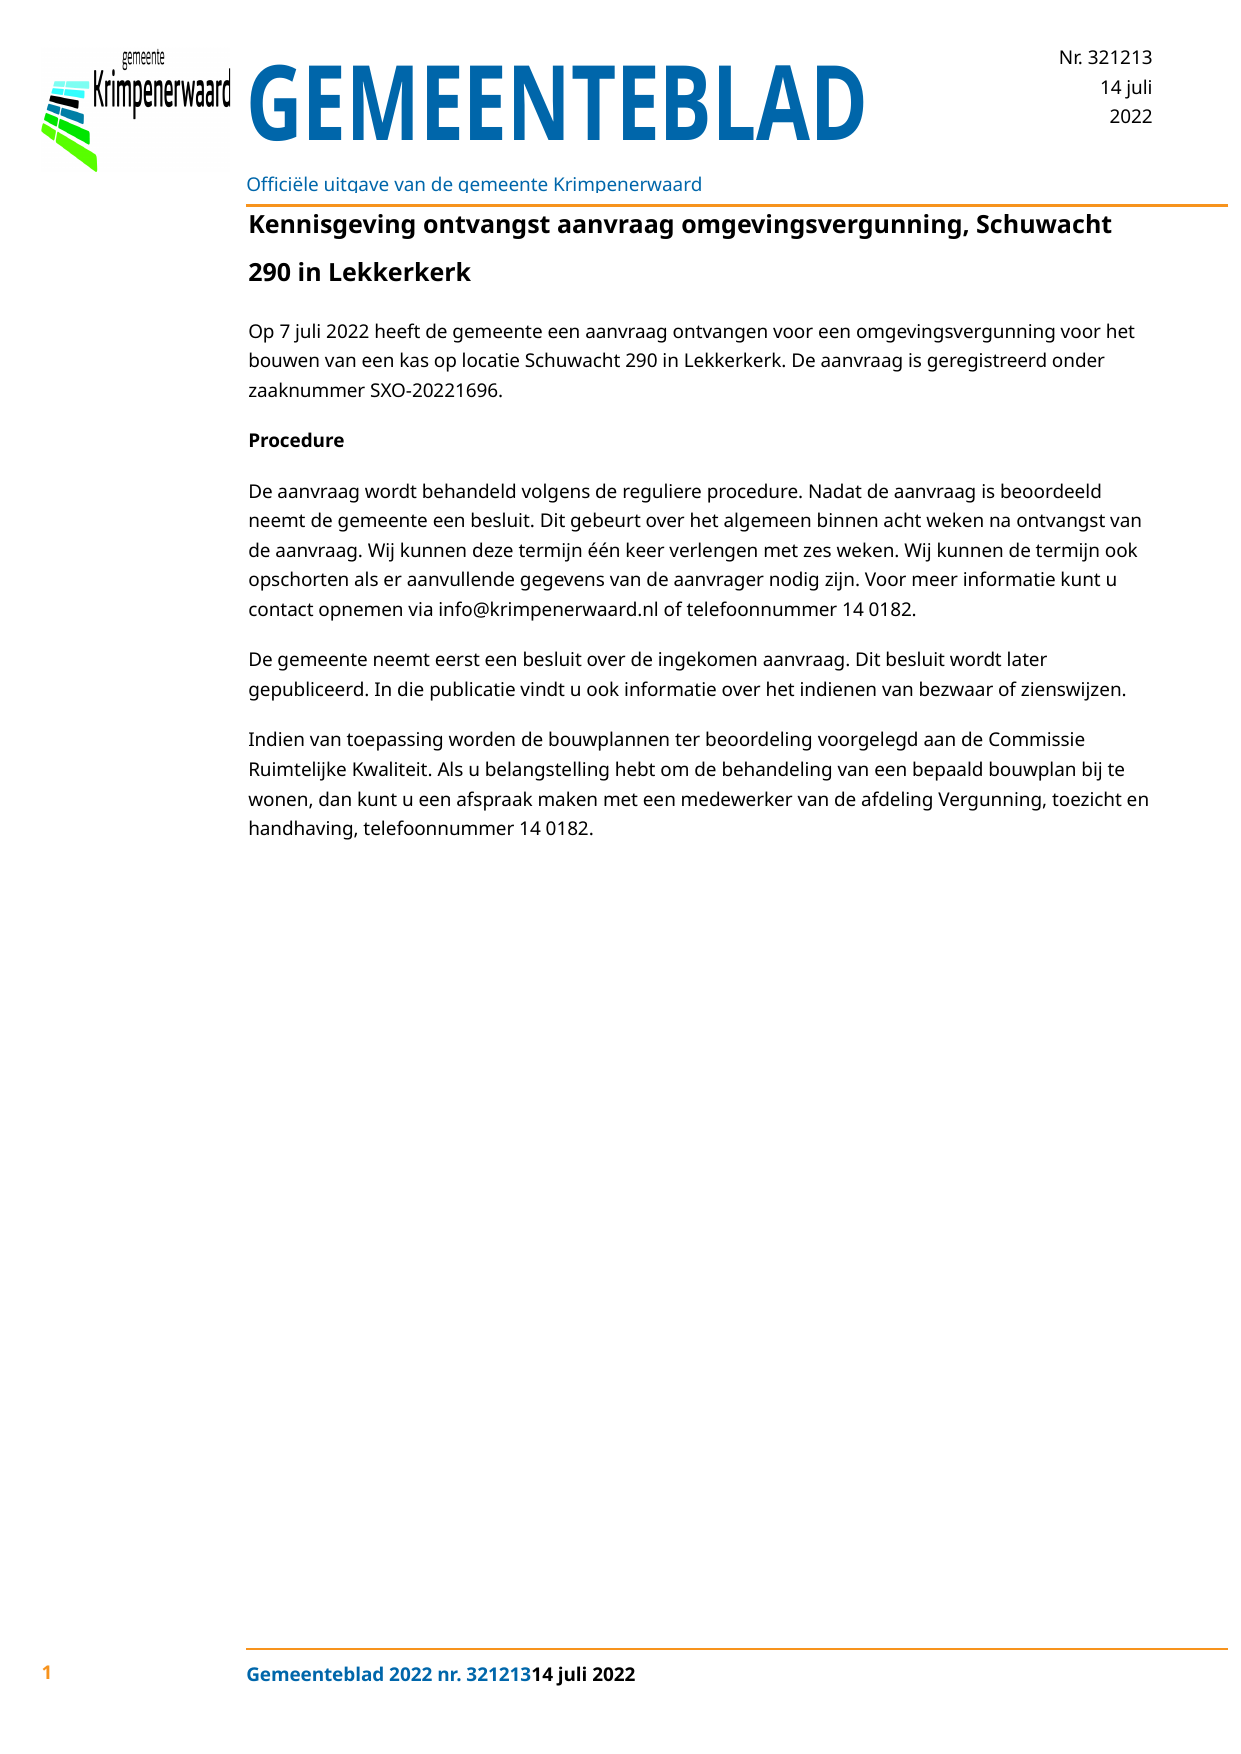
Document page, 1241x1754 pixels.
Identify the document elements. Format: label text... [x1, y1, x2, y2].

text De gemeente neemt eerst een besluit over de ingekomen aanvraag. Dit besluit wordt later gepubliceerd. In die publicatie vindt u ook informatie over het indienen van bezwaar of zienswijzen. [248, 647, 1152, 702]
text Kennisgeving ontvangst aanvraag omgevingsvergunning, Schuwacht 290 in Lekkerkerk [248, 207, 1152, 288]
text Indien van toepassing worden de bouwplannen ter beoordeling voorgelegd aan de Commissie Ruimtelijke Kwaliteit. Als u belangstelling hebt om de behandeling van een bepaald bouwplan bij te wonen, dan kunt u een afspraak maken met een medewerker van de afdeling Vergunning, toezicht en handhaving, telefoonnummer 14 0182. [248, 727, 1152, 841]
picture [41, 47, 231, 172]
text De aanvraag wordt behandeld volgens de reguliere procedure. Nadat de aanvraag is beoordeeld neemt de gemeente een besluit. Dit gebeurt over het algemeen binnen acht weken na ontvangst van de aanvraag. Wij kunnen deze termijn één keer verlengen met zes weken. Wij kunnen de termijn ook opschorten als er aanvullende gegevens van de aanvrager nodig zijn. Voor meer informatie kunt u contact opnemen via info@krimpenerwaard.nl of telefoonnummer 14 0182. [248, 478, 1152, 622]
text Op 7 juli 2022 heeft de gemeente een aanvraag ontvangen voor een omgevingsvergunning voor het bouwen van een kas op locatie Schuwacht 290 in Lekkerkerk. De aanvraag is geregistreerd onder zaaknummer SXO-20221696. [248, 318, 1152, 403]
text Procedure [248, 427, 1152, 453]
